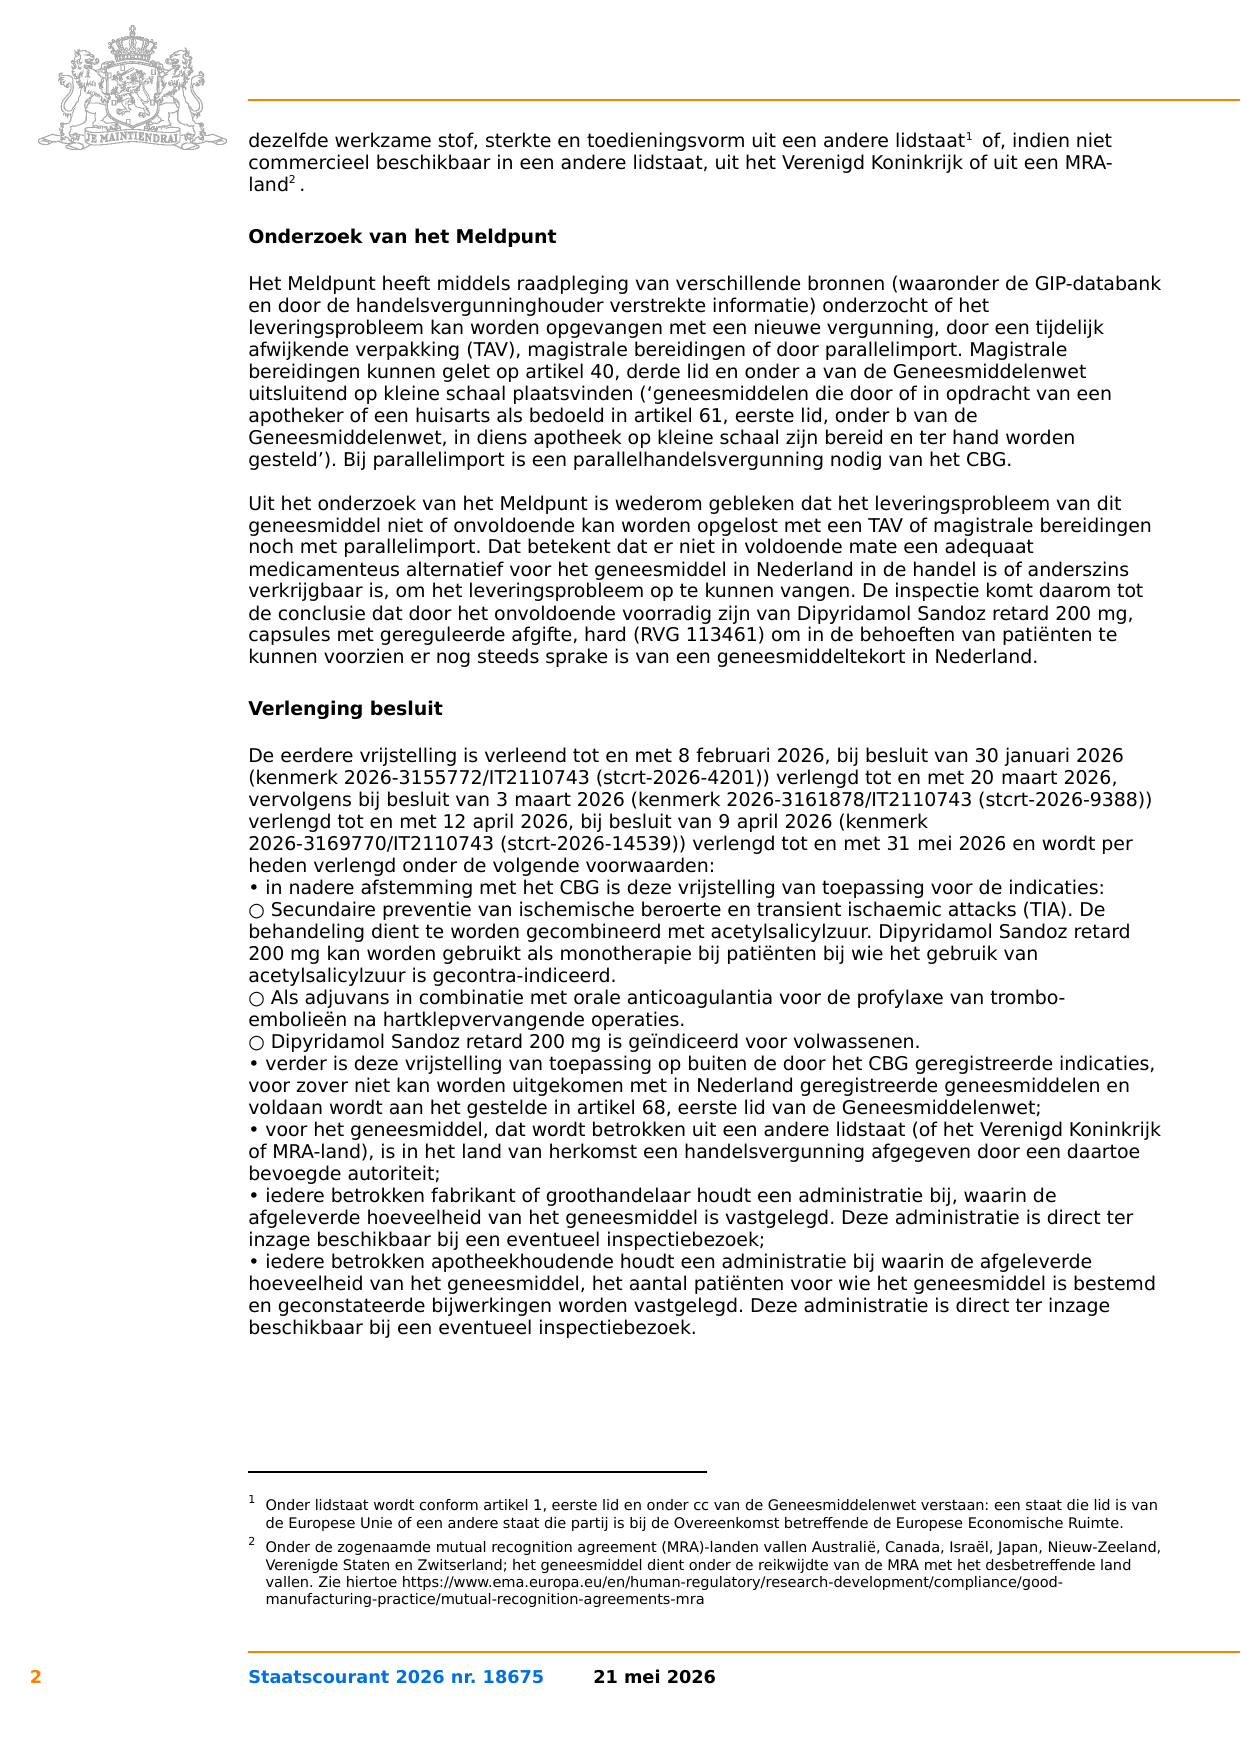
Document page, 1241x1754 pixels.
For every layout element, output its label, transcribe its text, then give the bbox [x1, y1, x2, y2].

picture [38, 25, 227, 150]
text Het Meldpunt heeft middels raadpleging van verschillende bronnen (waaronder de GIP-databank en door de handelsvergunninghouder verstrekte informatie) onderzocht of het leveringsprobleem kan worden opgevangen met een nieuwe vergunning, door een tijdelijk afwijkende verpakking (TAV), magistrale bereidingen of door parallelimport. Magistrale bereidingen kunnen gelet op artikel 40, derde lid en onder a van de Geneesmiddelenwet uitsluitend op kleine schaal plaatsvinden (‘geneesmiddelen die door of in opdracht van een apotheker of een huisarts als bedoeld in artikel 61, eerste lid, onder b van de Geneesmiddelenwet, in diens apotheek op kleine schaal zijn bereid en ter hand worden gesteld’). Bij parallelimport is een parallelhandelsvergunning nodig van het CBG. [248, 273, 1163, 471]
text ○ Als adjuvans in combinatie met orale anticoagulantia voor de profylaxe van trombo-embolieën na hartklepvervangende operaties. [248, 987, 1163, 1031]
text Onder lidstaat wordt conform artikel 1, eerste lid en onder cc van de Geneesmiddelenwet verstaan: een staat die lid is van de Europese Unie of een andere staat die partij is bij de Overeenkomst betreffende de Europese Economische Ruimte. [248, 1493, 1163, 1532]
text ○ Secundaire preventie van ischemische beroerte en transient ischaemic attacks (TIA). De behandeling dient te worden gecombineerd met acetylsalicylzuur. Dipyridamol Sandoz retard 200 mg kan worden gebruikt als monotherapie bij patiënten bij wie het gebruik van acetylsalicylzuur is gecontra-indiceerd. [248, 899, 1163, 987]
text De eerdere vrijstelling is verleend tot en met 8 februari 2026, bij besluit van 30 januari 2026 (kenmerk 2026-3155772/IT2110743 (stcrt-2026-4201)) verlengd tot en met 20 maart 2026, vervolgens bij besluit van 3 maart 2026 (kenmerk 2026-3161878/IT2110743 (stcrt-2026-9388)) verlengd tot en met 12 april 2026, bij besluit van 9 april 2026 (kenmerk 2026-3169770/IT2110743 (stcrt-2026-14539)) verlengd tot en met 31 mei 2026 en wordt per heden verlengd onder de volgende voorwaarden: [248, 745, 1163, 877]
text Uit het onderzoek van het Meldpunt is wederom gebleken dat het leveringsprobleem van dit geneesmiddel niet of onvoldoende kan worden opgelost met een TAV of magistrale bereidingen noch met parallelimport. Dat betekent dat er niet in voldoende mate een adequaat medicamenteus alternatief voor het geneesmiddel in Nederland in de handel is of anderszins verkrijgbaar is, om het leveringsprobleem op te kunnen vangen. De inspectie komt daarom tot de conclusie dat door het onvoldoende voorradig zijn van Dipyridamol Sandoz retard 200 mg, capsules met gereguleerde afgifte, hard (RVG 113461) om in de behoeften van patiënten te kunnen voorzien er nog steeds sprake is van een geneesmiddeltekort in Nederland. [248, 492, 1163, 668]
text ○ Dipyridamol Sandoz retard 200 mg is geïndiceerd voor volwassenen. [248, 1031, 1163, 1053]
text • iedere betrokken apotheekhoudende houdt een administratie bij waarin de afgeleverde hoeveelheid van het geneesmiddel, het aantal patiënten voor wie het geneesmiddel is bestemd en geconstateerde bijwerkingen worden vastgelegd. Deze administratie is direct ter inzage beschikbaar bij een eventueel inspectiebezoek. [248, 1251, 1163, 1339]
subtitle Onderzoek van het Meldpunt [248, 226, 1163, 248]
text • verder is deze vrijstelling van toepassing op buiten de door het CBG geregistreerde indicaties, voor zover niet kan worden uitgekomen met in Nederland geregistreerde geneesmiddelen en voldaan wordt aan het gestelde in artikel 68, eerste lid van de Geneesmiddelenwet; [248, 1053, 1163, 1119]
subtitle Verlenging besluit [248, 698, 1163, 720]
text dezelfde werkzame stof, sterkte en toedieningsvorm uit een andere lidstaat of, indien niet commercieel beschikbaar in een andere lidstaat, uit het Verenigd Koninkrijk of uit een MRA-land. [248, 130, 1163, 196]
text Onder de zogenaamde mutual recognition agreement (MRA)-landen vallen Australië, Canada, Israël, Japan, Nieuw-Zeeland, Verenigde Staten en Zwitserland; het geneesmiddel dient onder de reikwijdte van de MRA met het desbetreffende land vallen. Zie hiertoe https://www.ema.europa.eu/en/human-regulatory/research-development/compliance/good-manufacturing-practice/mutual-recognition-agreements-mra [248, 1535, 1163, 1608]
text • voor het geneesmiddel, dat wordt betrokken uit een andere lidstaat (of het Verenigd Koninkrijk of MRA-land), is in het land van herkomst een handelsvergunning afgegeven door een daartoe bevoegde autoriteit; [248, 1119, 1163, 1185]
text • iedere betrokken fabrikant of groothandelaar houdt een administratie bij, waarin de afgeleverde hoeveelheid van het geneesmiddel is vastgelegd. Deze administratie is direct ter inzage beschikbaar bij een eventueel inspectiebezoek; [248, 1185, 1163, 1251]
text • in nadere afstemming met het CBG is deze vrijstelling van toepassing voor de indicaties: [248, 877, 1163, 899]
